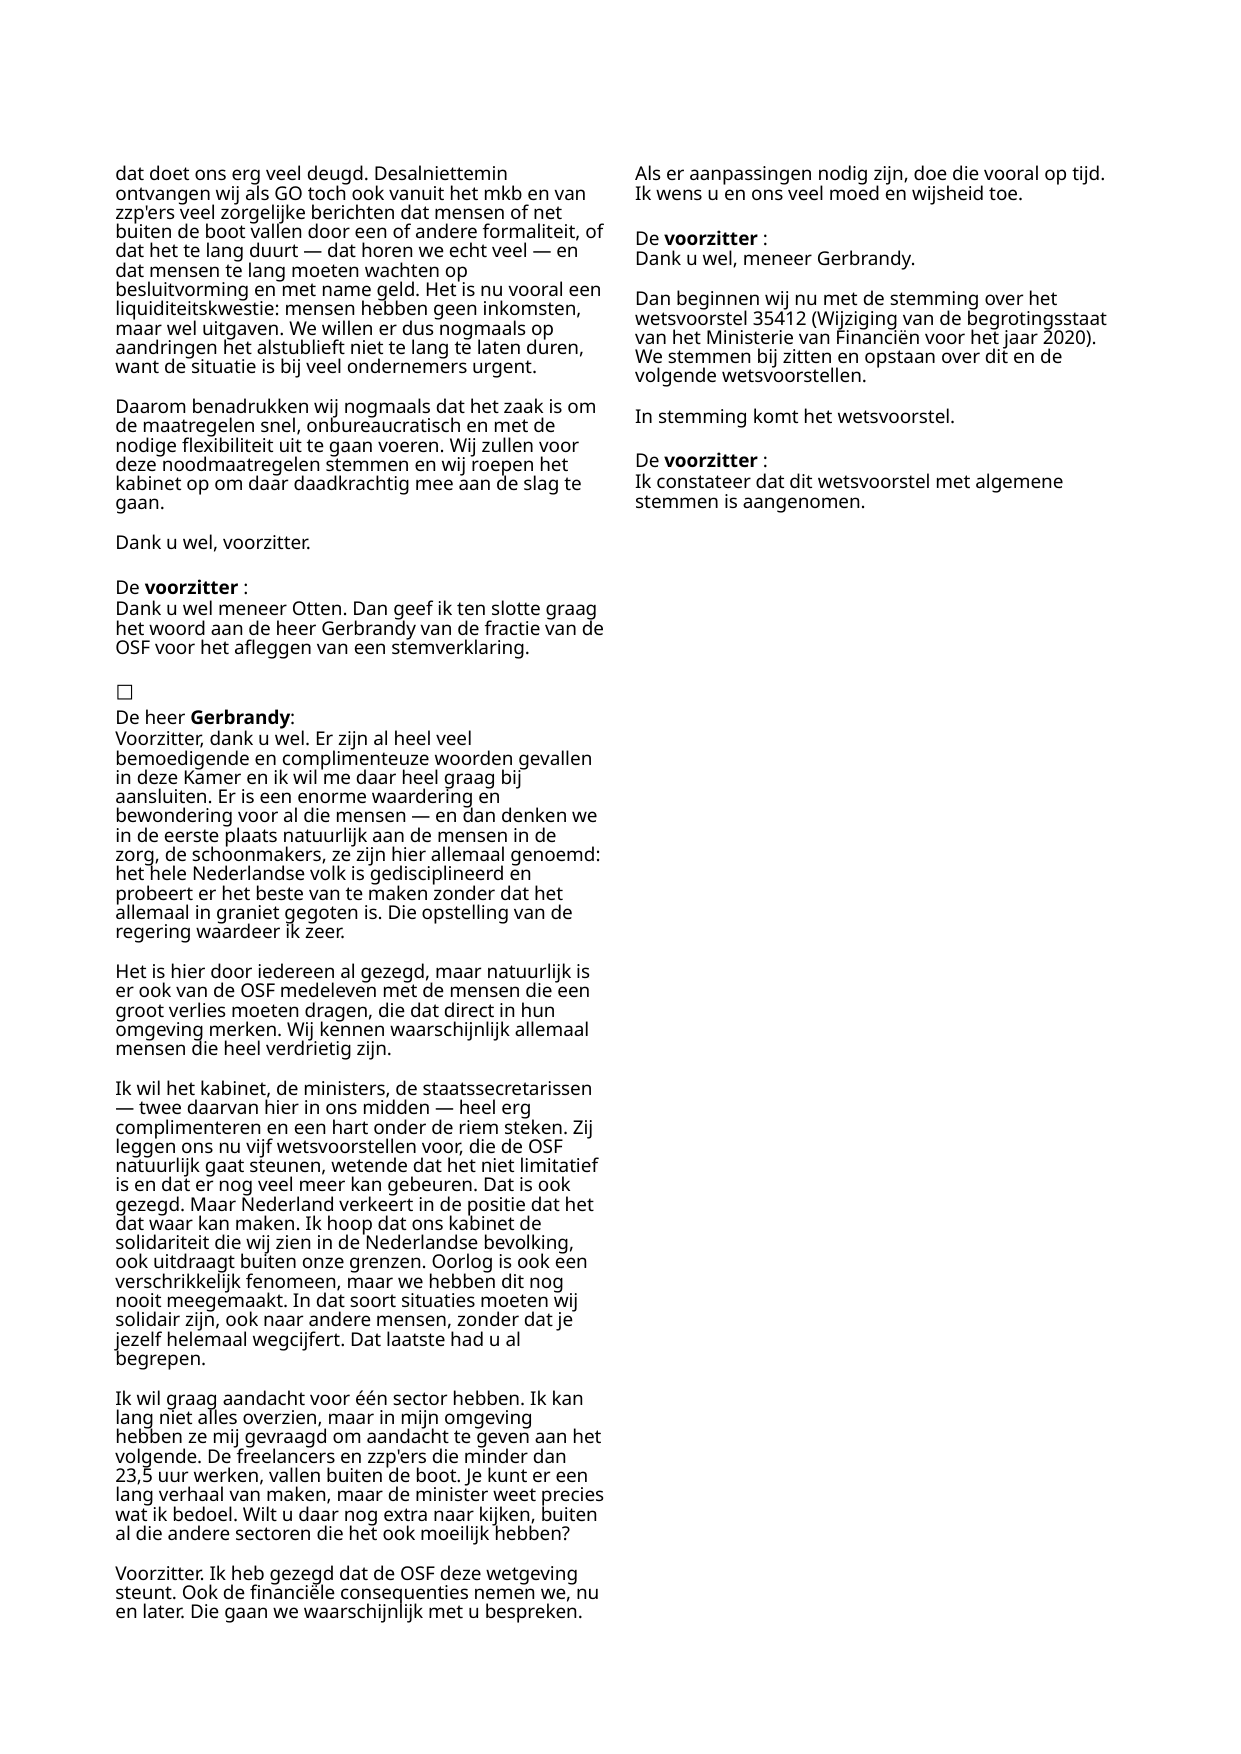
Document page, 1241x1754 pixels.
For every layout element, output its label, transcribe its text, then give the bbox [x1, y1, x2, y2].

text Als er aanpassingen nodig zijn, doe die vooral op tijd. Ik wens u en ons veel moed en wijsheid toe. [635, 165, 1125, 204]
text In stemming komt het wetsvoorstel. [635, 408, 1125, 427]
text Daarom benadrukken wij nogmaals dat het zaak is om de maatregelen snel, onbureaucratisch en met de nodige flexibiliteit uit te gaan voeren. Wij zullen voor deze noodmaatregelen stemmen en wij roepen het kabinet op om daar daadkrachtig mee aan de slag te gaan. [115, 398, 605, 514]
text Het is hier door iedereen al gezegd, maar natuurlijk is er ook van de OSF medeleven met de mensen die een groot verlies moeten dragen, die dat direct in hun omgeving merken. Wij kennen waarschijnlijk allemaal mensen die heel verdrietig zijn. [115, 963, 605, 1059]
text Dank u wel, meneer Gerbrandy. [635, 250, 1125, 270]
text De voorzitter : [115, 574, 605, 600]
text Dank u wel, voorzitter. [115, 534, 605, 554]
text Ik wil graag aandacht voor één sector hebben. Ik kan lang niet alles overzien, maar in mijn omgeving hebben ze mij gevraagd om aandacht te geven aan het volgende. De freelancers en zzp'ers die minder dan 23,5 uur werken, vallen buiten de boot. Je kunt er een lang verhaal van maken, maar de minister weet precies wat ik bedoel. Wilt u daar nog extra naar kijken, buiten al die andere sectoren die het ook moeilijk hebben? [115, 1390, 605, 1544]
text De voorzitter : [635, 225, 1125, 250]
text Ik wil het kabinet, de ministers, de staatssecretarissen — twee daarvan hier in ons midden — heel erg complimenteren en een hart onder de riem steken. Zij leggen ons nu vijf wetsvoorstellen voor, die de OSF natuurlijk gaat steunen, wetende dat het niet limitatief is en dat er nog veel meer kan gebeuren. Dat is ook gezegd. Maar Nederland verkeert in de positie dat het dat waar kan maken. Ik hoop dat ons kabinet de solidariteit die wij zien in de Nederlandse bevolking, ook uitdraagt buiten onze grenzen. Oorlog is ook een verschrikkelijk fenomeen, maar we hebben dit nog nooit meegemaakt. In dat soort situaties moeten wij solidair zijn, ook naar andere mensen, zonder dat je jezelf helemaal wegcijfert. Dat laatste had u al begrepen. [115, 1080, 605, 1369]
text Voorzitter. Ik heb gezegd dat de OSF deze wetgeving steunt. Ook de financiële consequenties nemen we, nu en later. Die gaan we waarschijnlijk met u bespreken. [115, 1565, 605, 1623]
text Voorzitter, dank u wel. Er zijn al heel veel bemoedigende en complimenteuze woorden gevallen in deze Kamer en ik wil me daar heel graag bij aansluiten. Er is een enorme waardering en bewondering voor al die mensen — en dan denken we in de eerste plaats natuurlijk aan de mensen in de zorg, de schoonmakers, ze zijn hier allemaal genoemd: het hele Nederlandse volk is gedisciplineerd en probeert er het beste van te maken zonder dat het allemaal in graniet gegoten is. Die opstelling van de regering waardeer ik zeer. [115, 730, 605, 942]
text De voorzitter : [635, 448, 1125, 473]
text Dank u wel meneer Otten. Dan geef ik ten slotte graag het woord aan de heer Gerbrandy van de fractie van de OSF voor het afleggen van een stemverklaring. [115, 600, 605, 658]
text ⬜ [115, 679, 605, 704]
text Ik constateer dat dit wetsvoorstel met algemene stemmen is aangenomen. [635, 473, 1125, 512]
text dat doet ons erg veel deugd. Desalniettemin ontvangen wij als GO toch ook vanuit het mkb en van zzp'ers veel zorgelijke berichten dat mensen of net buiten de boot vallen door een of andere formaliteit, of dat het te lang duurt — dat horen we echt veel — en dat mensen te lang moeten wachten op besluitvorming en met name geld. Het is nu vooral een liquiditeitskwestie: mensen hebben geen inkomsten, maar wel uitgaven. We willen er dus nogmaals op aandringen het alstublieft niet te lang te laten duren, want de situatie is bij veel ondernemers urgent. [115, 165, 605, 377]
text Dan beginnen wij nu met de stemming over het wetsvoorstel 35412 (Wijziging van de begrotingsstaat van het Ministerie van Financiën voor het jaar 2020). We stemmen bij zitten en opstaan over dit en de volgende wetsvoorstellen. [635, 290, 1125, 387]
text De heer Gerbrandy: [115, 704, 605, 730]
